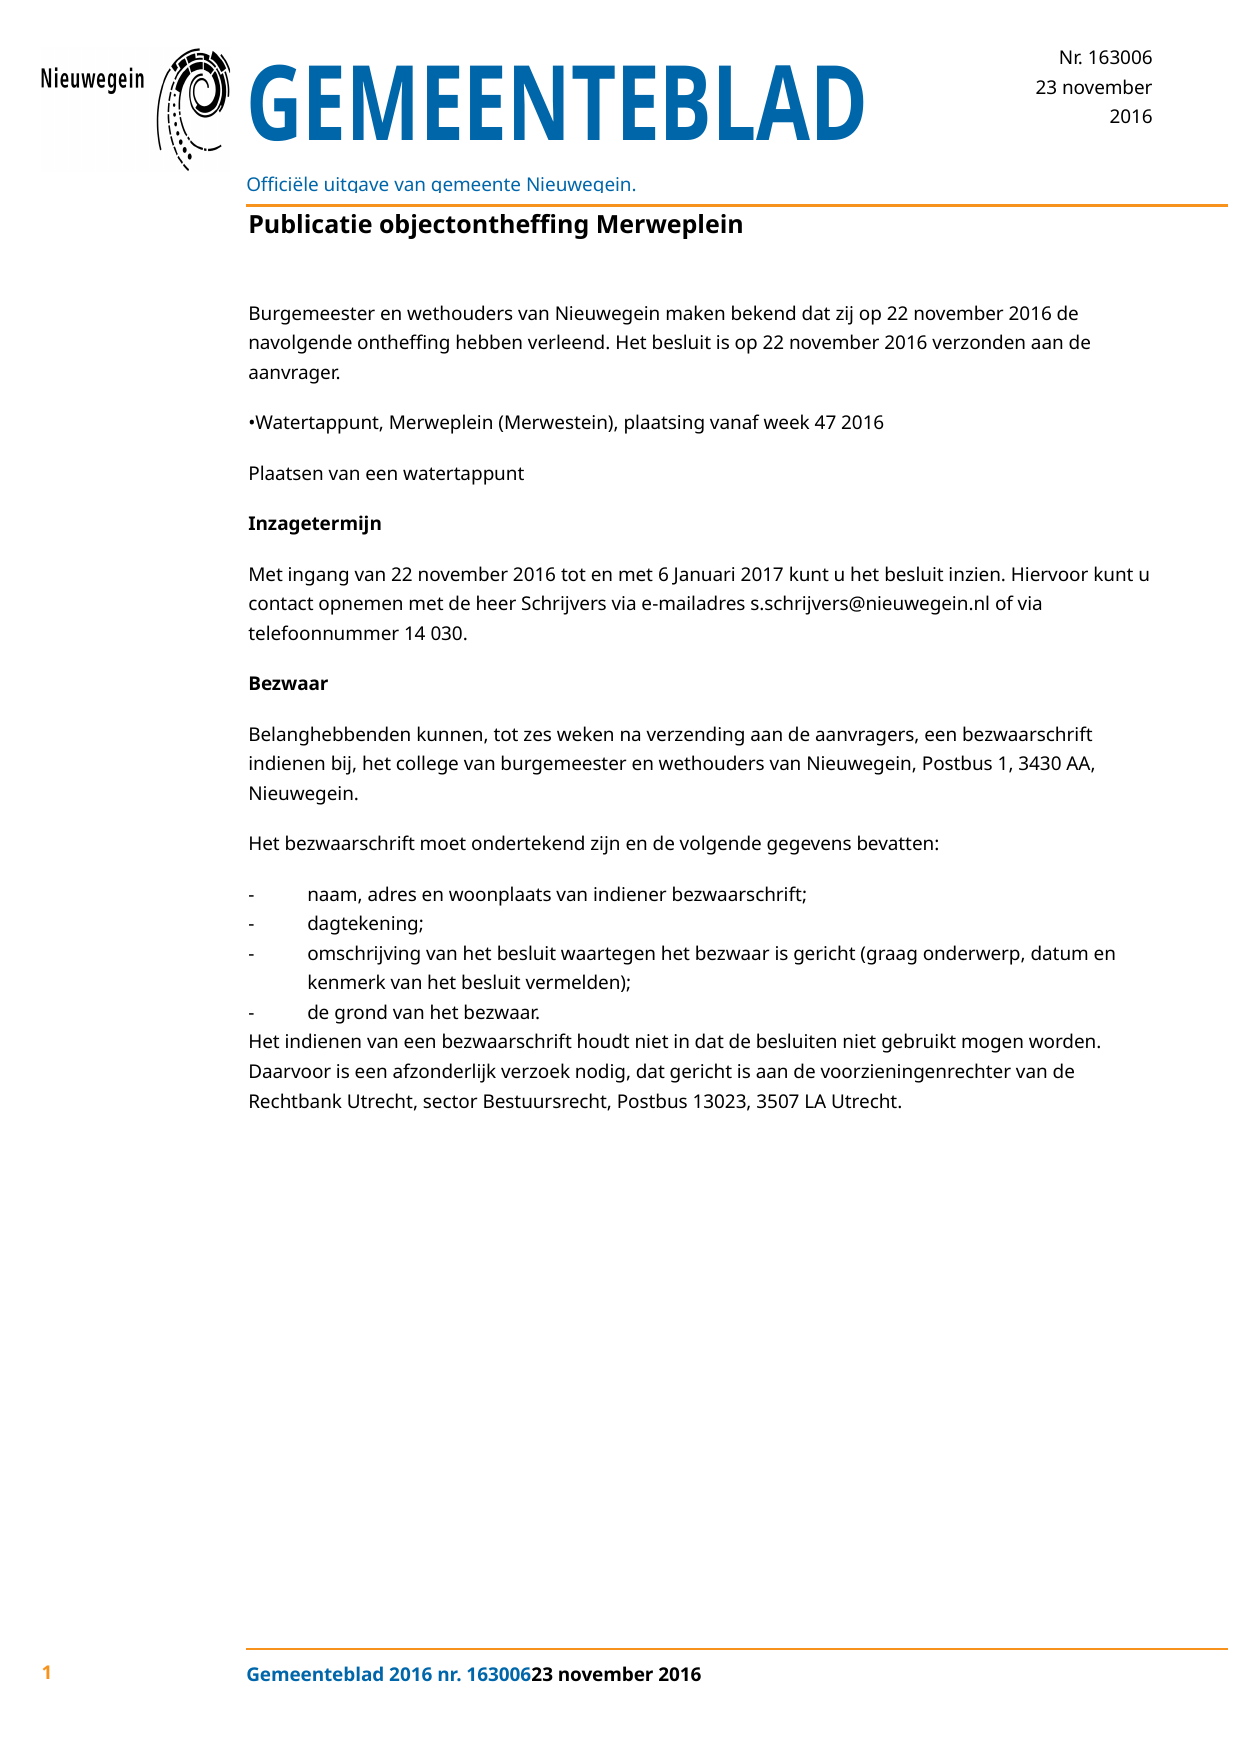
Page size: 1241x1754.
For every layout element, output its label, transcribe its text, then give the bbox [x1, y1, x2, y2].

picture [41, 47, 231, 172]
text Het indienen van een bezwaarschrift houdt niet in dat de besluiten niet gebruikt mogen worden. Daarvoor is een afzonderlijk verzoek nodig, dat gericht is aan de voorzieningenrechter van de Rechtbank Utrecht, sector Bestuursrecht, Postbus 13023, 3507 LA Utrecht. [248, 1029, 1152, 1113]
text Inzagetermijn [248, 510, 1152, 536]
text Burgemeester en wethouders van Nieuwegein maken bekend dat zij op 22 november 2016 de navolgende ontheffing hebben verleend. Het besluit is op 22 november 2016 verzonden aan de aanvrager. [248, 300, 1152, 385]
list de grond van het bezwaar. [248, 999, 1152, 1025]
text Het bezwaarschrift moet ondertekend zijn en de volgende gegevens bevatten: [248, 830, 1152, 856]
text Belanghebbenden kunnen, tot zes weken na verzending aan de aanvragers, een bezwaarschrift indienen bij, het college van burgemeester en wethouders van Nieuwegein, Postbus 1, 3430 AA, Nieuwegein. [248, 721, 1152, 806]
text Met ingang van 22 november 2016 tot en met 6 Januari 2017 kunt u het besluit inzien. Hiervoor kunt u contact opnemen met de heer Schrijvers via e-mailadres s.schrijvers@nieuwegein.nl of via telefoonnummer 14 030. [248, 561, 1152, 646]
list dagtekening; [248, 910, 1152, 936]
text Plaatsen van een watertappunt [248, 460, 1152, 486]
list omschrijving van het besluit waartegen het bezwaar is gericht (graag onderwerp, datum en kenmerk van het besluit vermelden); [248, 940, 1152, 995]
text Bezwaar [248, 670, 1152, 696]
list naam, adres en woonplaats van indiener bezwaarschrift; [248, 881, 1152, 906]
text Publicatie objectontheffing Merweplein [248, 207, 1152, 241]
text •Watertappunt, Merweplein (Merwestein), plaatsing vanaf week 47 2016 [248, 409, 1152, 435]
